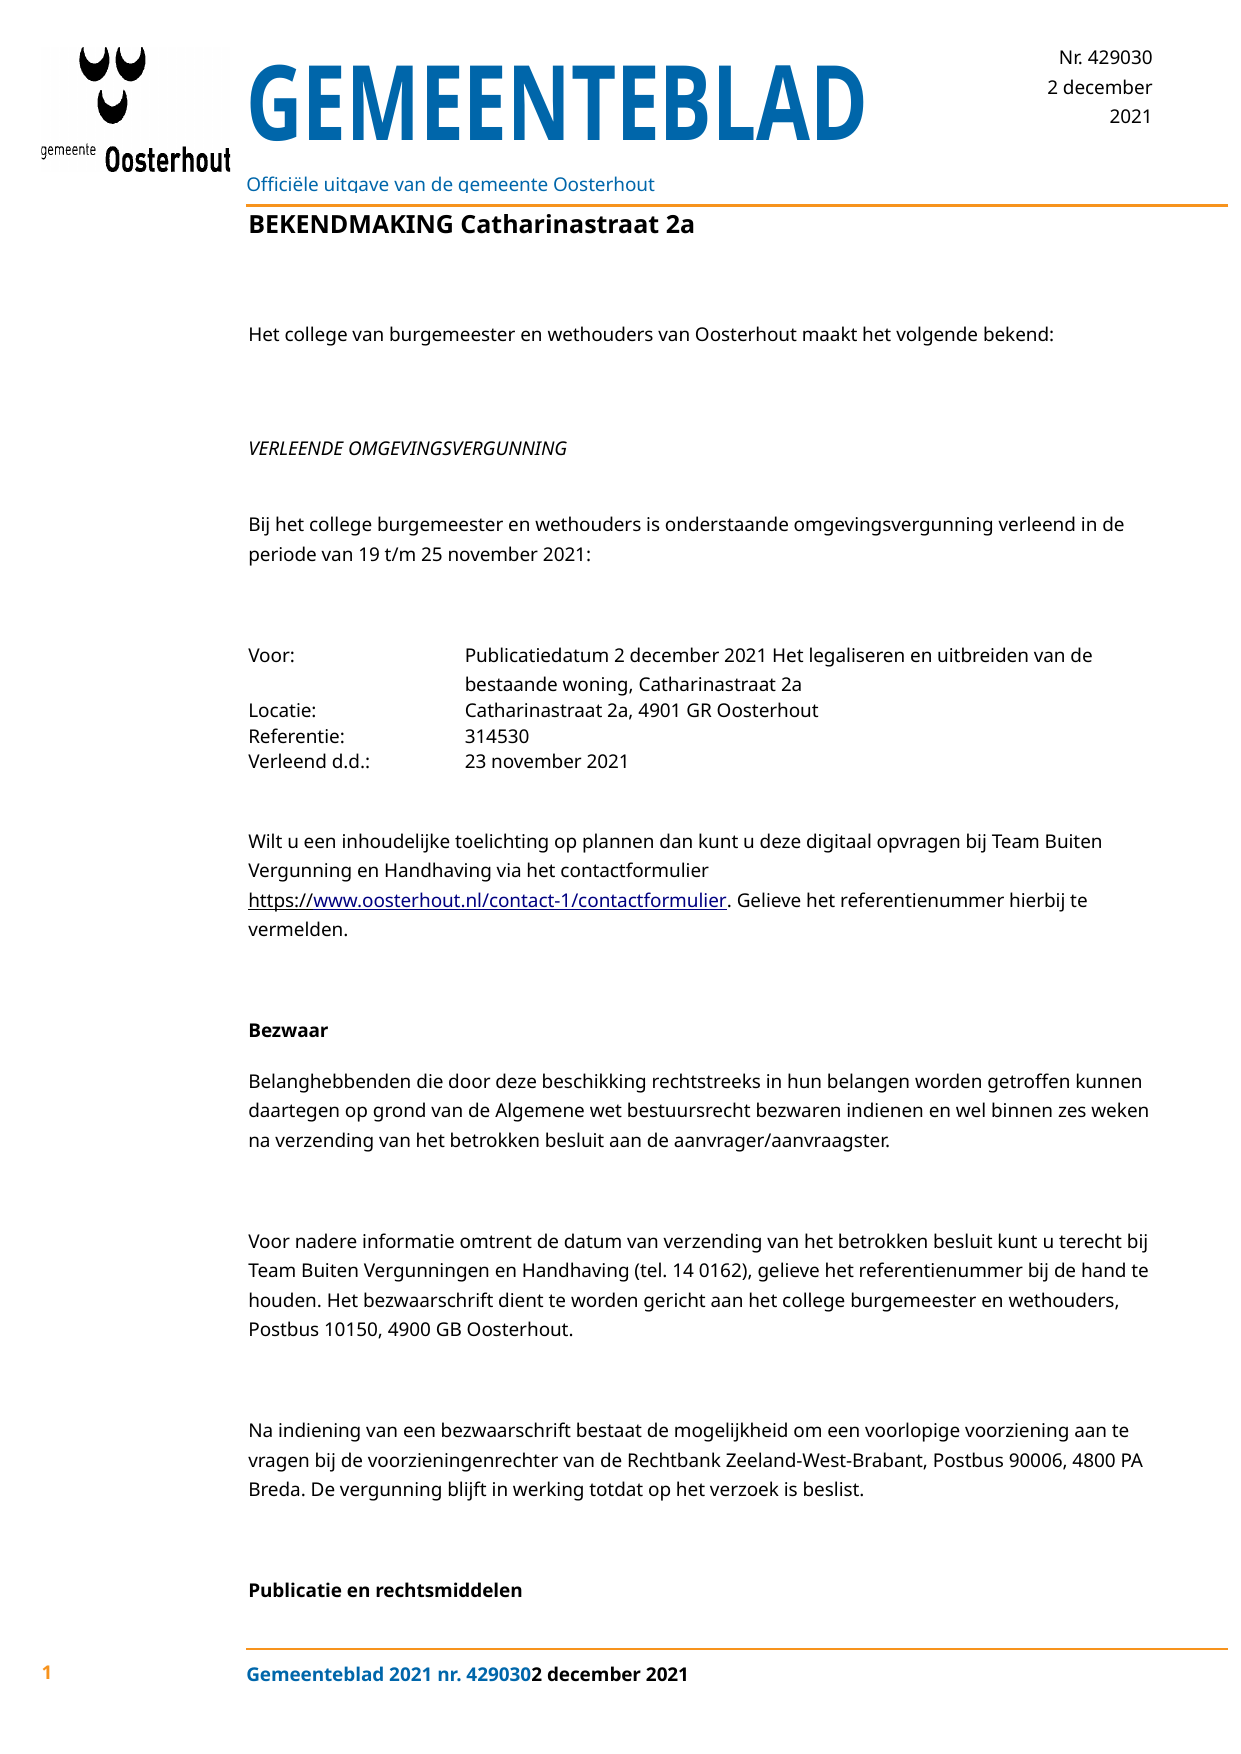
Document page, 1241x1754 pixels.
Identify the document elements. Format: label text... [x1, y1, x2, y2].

table_cell Referentie: [248, 723, 464, 748]
text Het college van burgemeester en wethouders van Oosterhout maakt het volgende bekend: [248, 321, 1152, 346]
text Wilt u een inhoudelijke toelichting op plannen dan kunt u deze digitaal opvragen bij Team Buiten Vergunning en Handhaving via het contactformulier https://www.oosterhout.nl/contact-1/contactformulier. Gelieve het referentienummer hierbij te vermelden. [248, 828, 1152, 942]
text Na indiening van een bezwaarschrift bestaat de mogelijkheid om een voorlopige voorziening aan te vragen bij de voorzieningenrechter van de Rechtbank Zeeland-West-Brabant, Postbus 90006, 4800 PA Breda. De vergunning blijft in werking totdat op het verzoek is beslist. [248, 1417, 1152, 1502]
table_header Publicatiedatum 2 december 2021 Het legaliseren en uitbreiden van de bestaande woning, Catharinastraat 2a [465, 642, 1152, 697]
text Bij het college burgemeester en wethouders is onderstaande omgevingsvergunning verleend in de periode van 19 t/m 25 november 2021: [248, 511, 1152, 567]
text Belanghebbenden die door deze beschikking rechtstreeks in hun belangen worden getroffen kunnen daartegen op grond van de Algemene wet bestuursrecht bezwaren indienen en wel binnen zes weken na verzending van het betrokken besluit aan de aanvrager/aanvraagster. [248, 1068, 1152, 1153]
text BEKENDMAKING Catharinastraat 2a [248, 207, 1152, 241]
table_cell 314530 [465, 723, 1152, 748]
table_cell Verleend d.d.: [248, 749, 464, 774]
text Publicatie en rechtsmiddelen [248, 1577, 1152, 1603]
text Voor nadere informatie omtrent de datum van verzending van het betrokken besluit kunt u terecht bij Team Buiten Vergunningen en Handhaving (tel. 14 0162), gelieve het referentienummer bij de hand te houden. Het bezwaarschrift dient te worden gericht aan het college burgemeester en wethouders, Postbus 10150, 4900 GB Oosterhout. [248, 1228, 1152, 1342]
table_cell Locatie: [248, 697, 464, 723]
table_cell 23 november 2021 [465, 749, 1152, 774]
picture [41, 47, 231, 172]
table_cell Catharinastraat 2a, 4901 GR Oosterhout [465, 697, 1152, 723]
text VERLEENDE OMGEVINGSVERGUNNING [248, 435, 1152, 461]
table_header Voor: [248, 642, 464, 697]
text Bezwaar [248, 1017, 1152, 1043]
